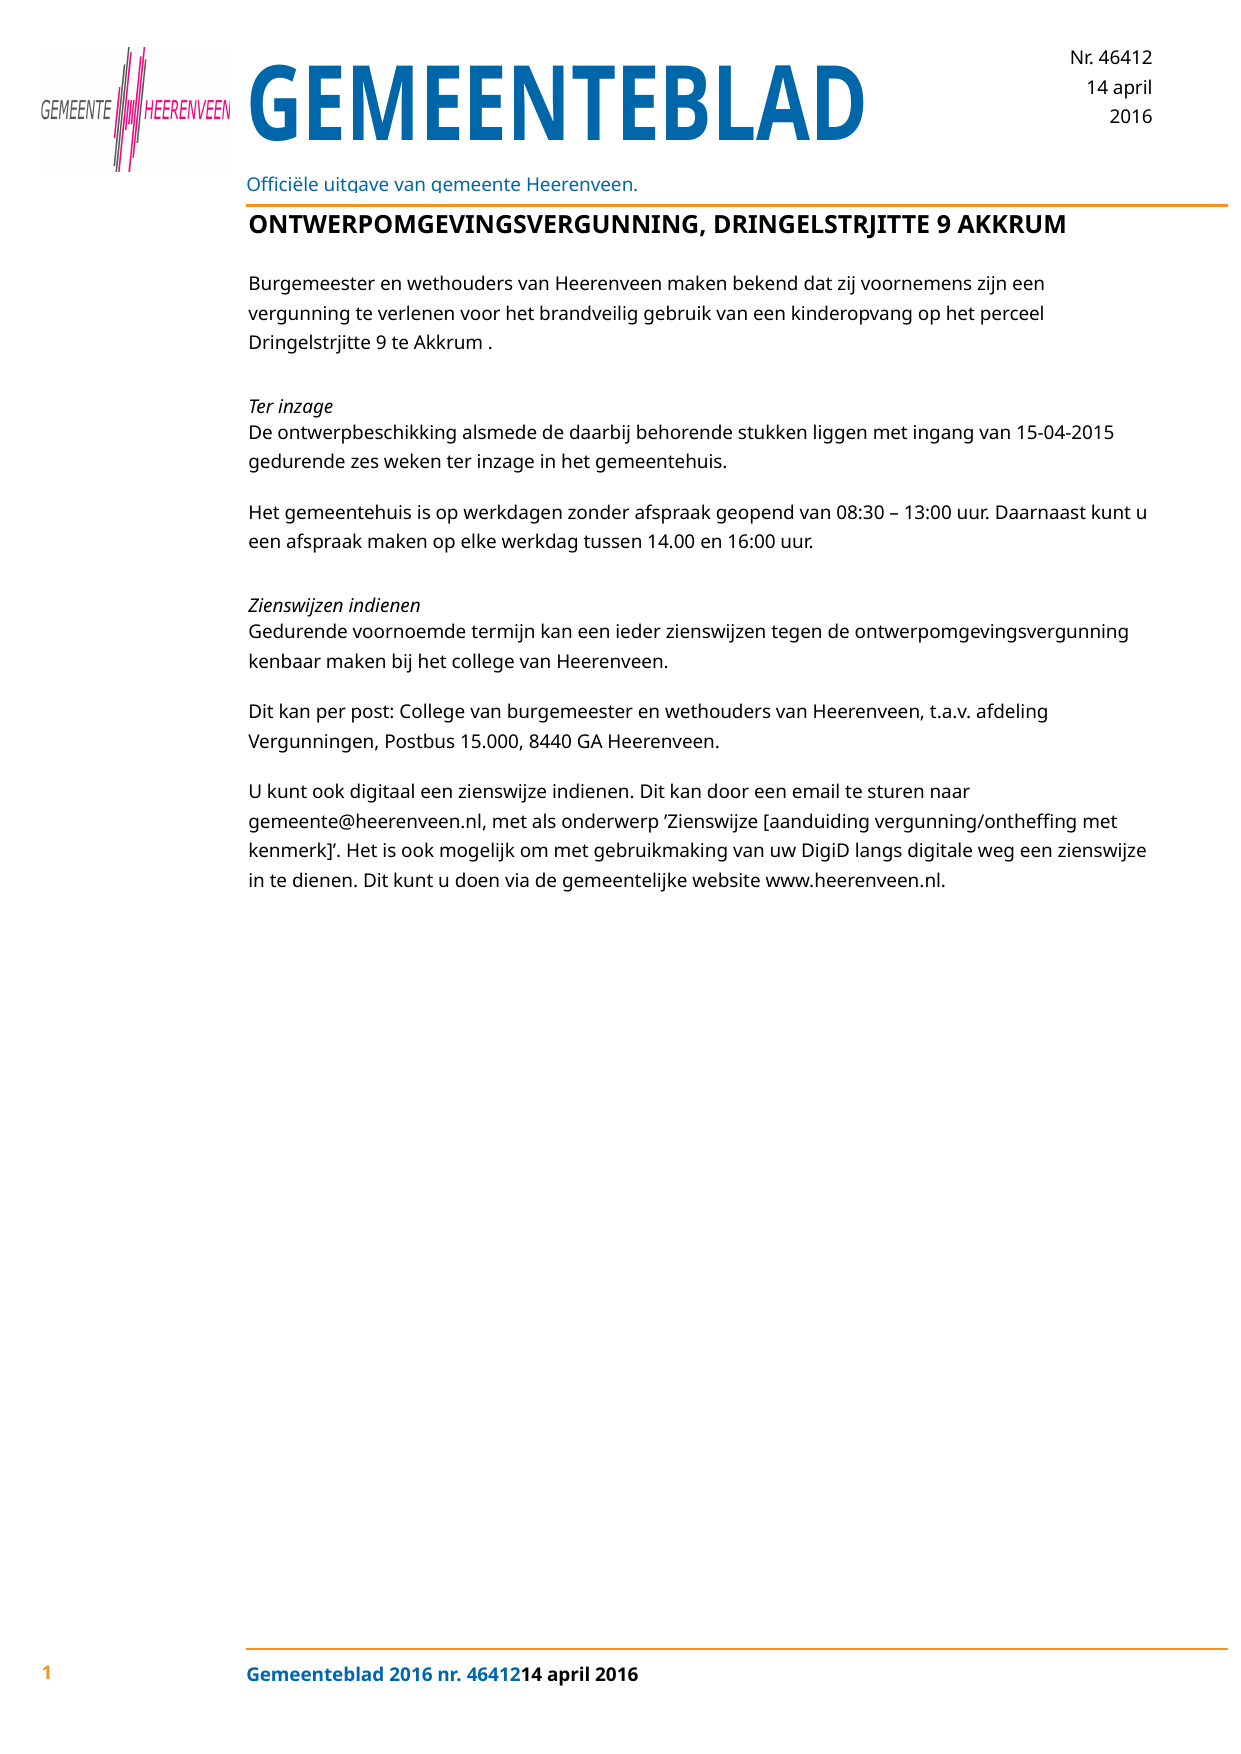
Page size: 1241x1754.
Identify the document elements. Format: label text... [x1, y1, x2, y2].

text Dit kan per post: College van burgemeester en wethouders van Heerenveen, t.a.v. afdeling Vergunningen, Postbus 15.000, 8440 GA Heerenveen. [248, 698, 1152, 754]
text De ontwerpbeschikking alsmede de daarbij behorende stukken liggen met ingang van 15-04-2015 gedurende zes weken ter inzage in het gemeentehuis. [248, 419, 1152, 474]
text Burgemeester en wethouders van Heerenveen maken bekend dat zij voornemens zijn een vergunning te verlenen voor het brandveilig gebruik van een kinderopvang op het perceel Dringelstrjitte 9 te Akkrum . [248, 270, 1152, 355]
text Ter inzage [248, 393, 1152, 419]
picture [41, 47, 231, 172]
text ONTWERPOMGEVINGSVERGUNNING, DRINGELSTRJITTE 9 AKKRUM [248, 207, 1152, 241]
text Zienswijzen indienen [248, 593, 1152, 618]
text Het gemeentehuis is op werkdagen zonder afspraak geopend van 08:30 – 13:00 uur. Daarnaast kunt u een afspraak maken op elke werkdag tussen 14.00 en 16:00 uur. [248, 499, 1152, 554]
text U kunt ook digitaal een zienswijze indienen. Dit kan door een email te sturen naar gemeente@heerenveen.nl, met als onderwerp ’Zienswijze [aanduiding vergunning/ontheffing met kenmerk]’. Het is ook mogelijk om met gebruikmaking van uw DigiD langs digitale weg een zienswijze in te dienen. Dit kunt u doen via de gemeentelijke website www.heerenveen.nl. [248, 778, 1152, 893]
text Gedurende voornoemde termijn kan een ieder zienswijzen tegen de ontwerpomgevingsvergunning kenbaar maken bij het college van Heerenveen. [248, 618, 1152, 674]
